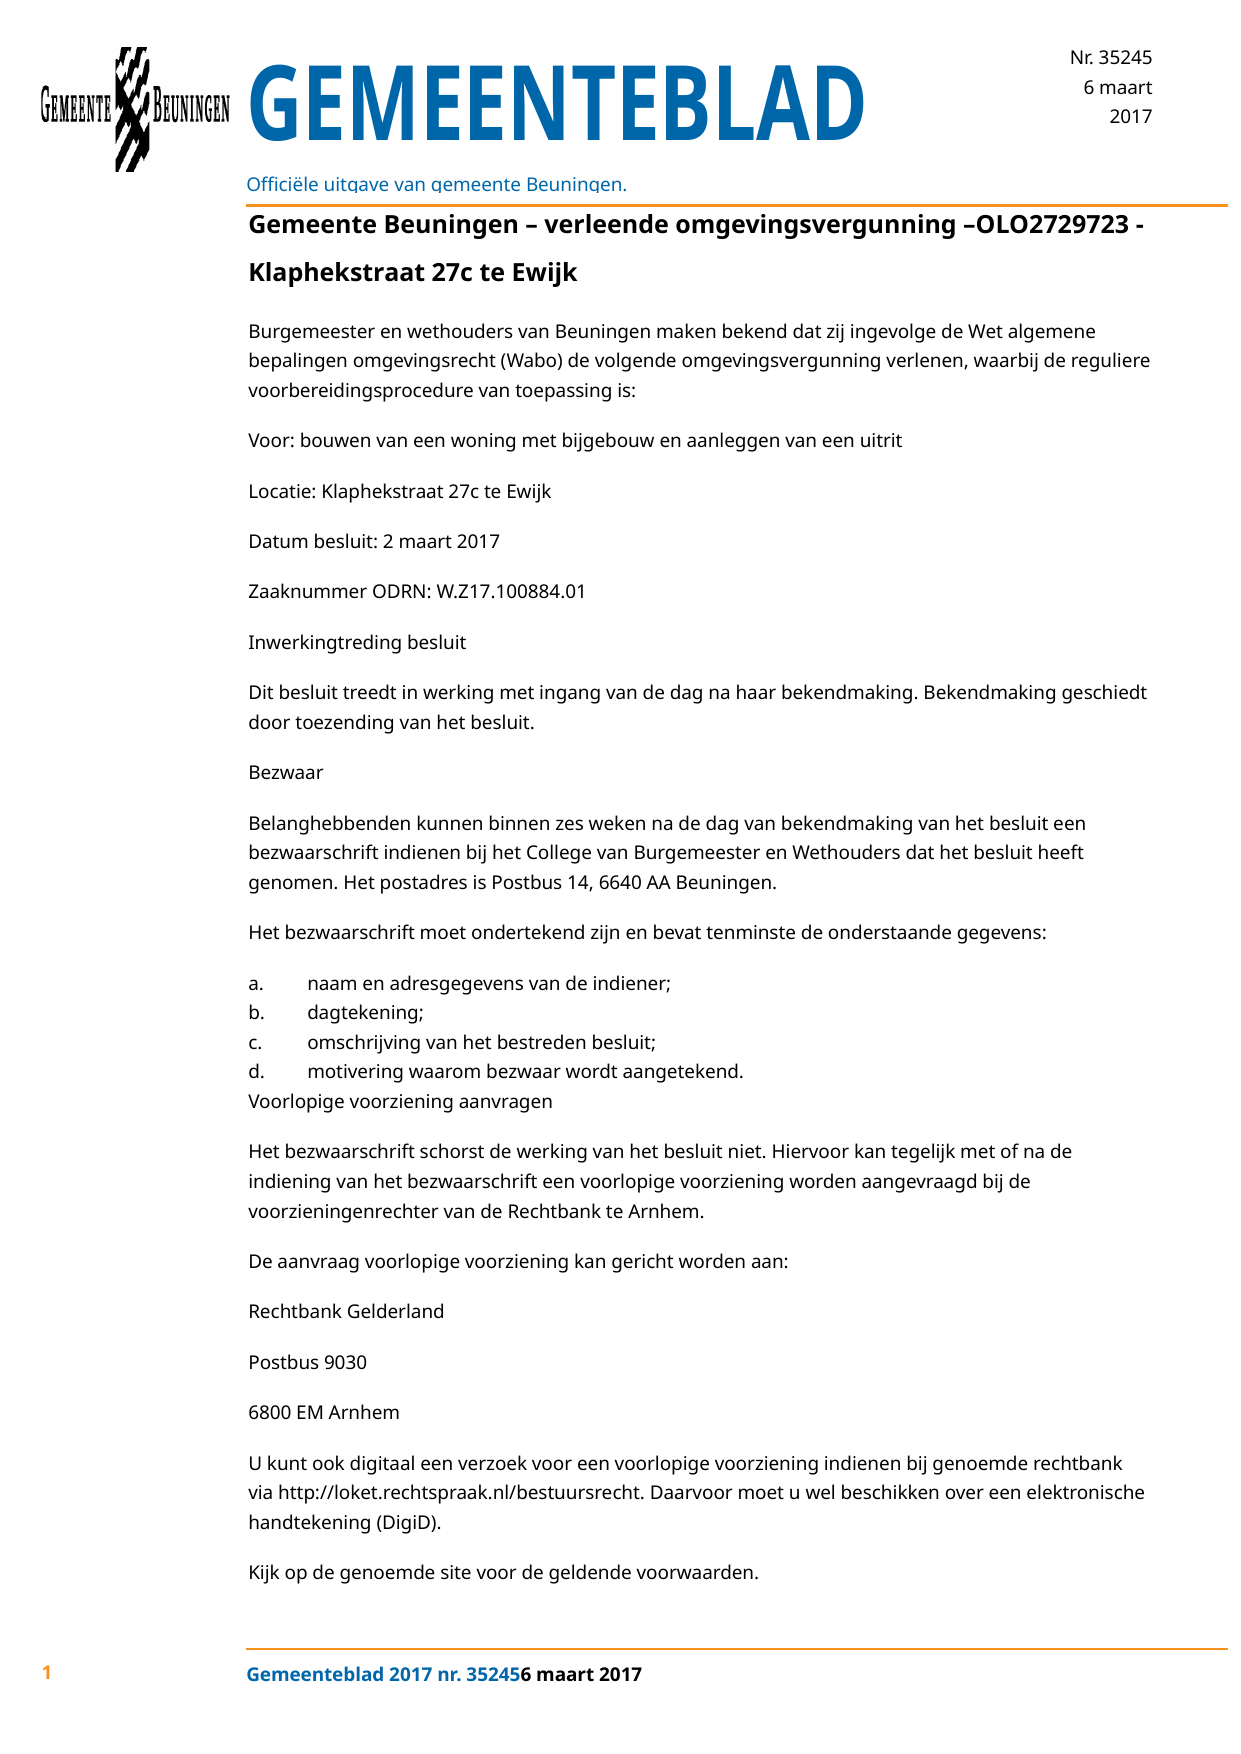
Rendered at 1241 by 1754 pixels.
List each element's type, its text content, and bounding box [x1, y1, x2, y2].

text Het bezwaarschrift schorst de werking van het besluit niet. Hiervoor kan tegelijk met of na de indiening van het bezwaarschrift een voorlopige voorziening worden aangevraagd bij de voorzieningenrechter van de Rechtbank te Arnhem. [248, 1139, 1152, 1224]
text Burgemeester en wethouders van Beuningen maken bekend dat zij ingevolge de Wet algemene bepalingen omgevingsrecht (Wabo) de volgende omgevingsvergunning verlenen, waarbij de reguliere voorbereidingsprocedure van toepassing is: [248, 318, 1152, 403]
picture [41, 47, 231, 172]
list dagtekening; [248, 999, 1152, 1025]
text Belanghebbenden kunnen binnen zes weken na de dag van bekendmaking van het besluit een bezwaarschrift indienen bij het College van Burgemeester en Wethouders dat het besluit heeft genomen. Het postadres is Postbus 14, 6640 AA Beuningen. [248, 810, 1152, 895]
text Inwerkingtreding besluit [248, 629, 1152, 655]
text Bezwaar [248, 759, 1152, 785]
text Postbus 9030 [248, 1349, 1152, 1375]
text Rechtbank Gelderland [248, 1299, 1152, 1324]
text Gemeente Beuningen – verleende omgevingsvergunning –OLO2729723 - Klaphekstraat 27c te Ewijk [248, 207, 1152, 288]
text Het bezwaarschrift moet ondertekend zijn en bevat tenminste de onderstaande gegevens: [248, 919, 1152, 945]
list motivering waarom bezwaar wordt aangetekend. [248, 1059, 1152, 1084]
text De aanvraag voorlopige voorziening kan gericht worden aan: [248, 1248, 1152, 1274]
text U kunt ook digitaal een verzoek voor een voorlopige voorziening indienen bij genoemde rechtbank via http://loket.rechtspraak.nl/bestuursrecht. Daarvoor moet u wel beschikken over een elektronische handtekening (DigiD). [248, 1450, 1152, 1535]
text Dit besluit treedt in werking met ingang van de dag na haar bekendmaking. Bekendmaking geschiedt door toezending van het besluit. [248, 679, 1152, 735]
text Datum besluit: 2 maart 2017 [248, 528, 1152, 554]
list naam en adresgegevens van de indiener; [248, 970, 1152, 996]
text Zaaknummer ODRN: W.Z17.100884.01 [248, 579, 1152, 604]
text Voor: bouwen van een woning met bijgebouw en aanleggen van een uitrit [248, 427, 1152, 453]
text Locatie: Klaphekstraat 27c te Ewijk [248, 478, 1152, 504]
list omschrijving van het bestreden besluit; [248, 1029, 1152, 1055]
text Kijk op de genoemde site voor de geldende voorwaarden. [248, 1559, 1152, 1585]
text 6800 EM Arnhem [248, 1399, 1152, 1425]
text Voorlopige voorziening aanvragen [248, 1088, 1152, 1114]
